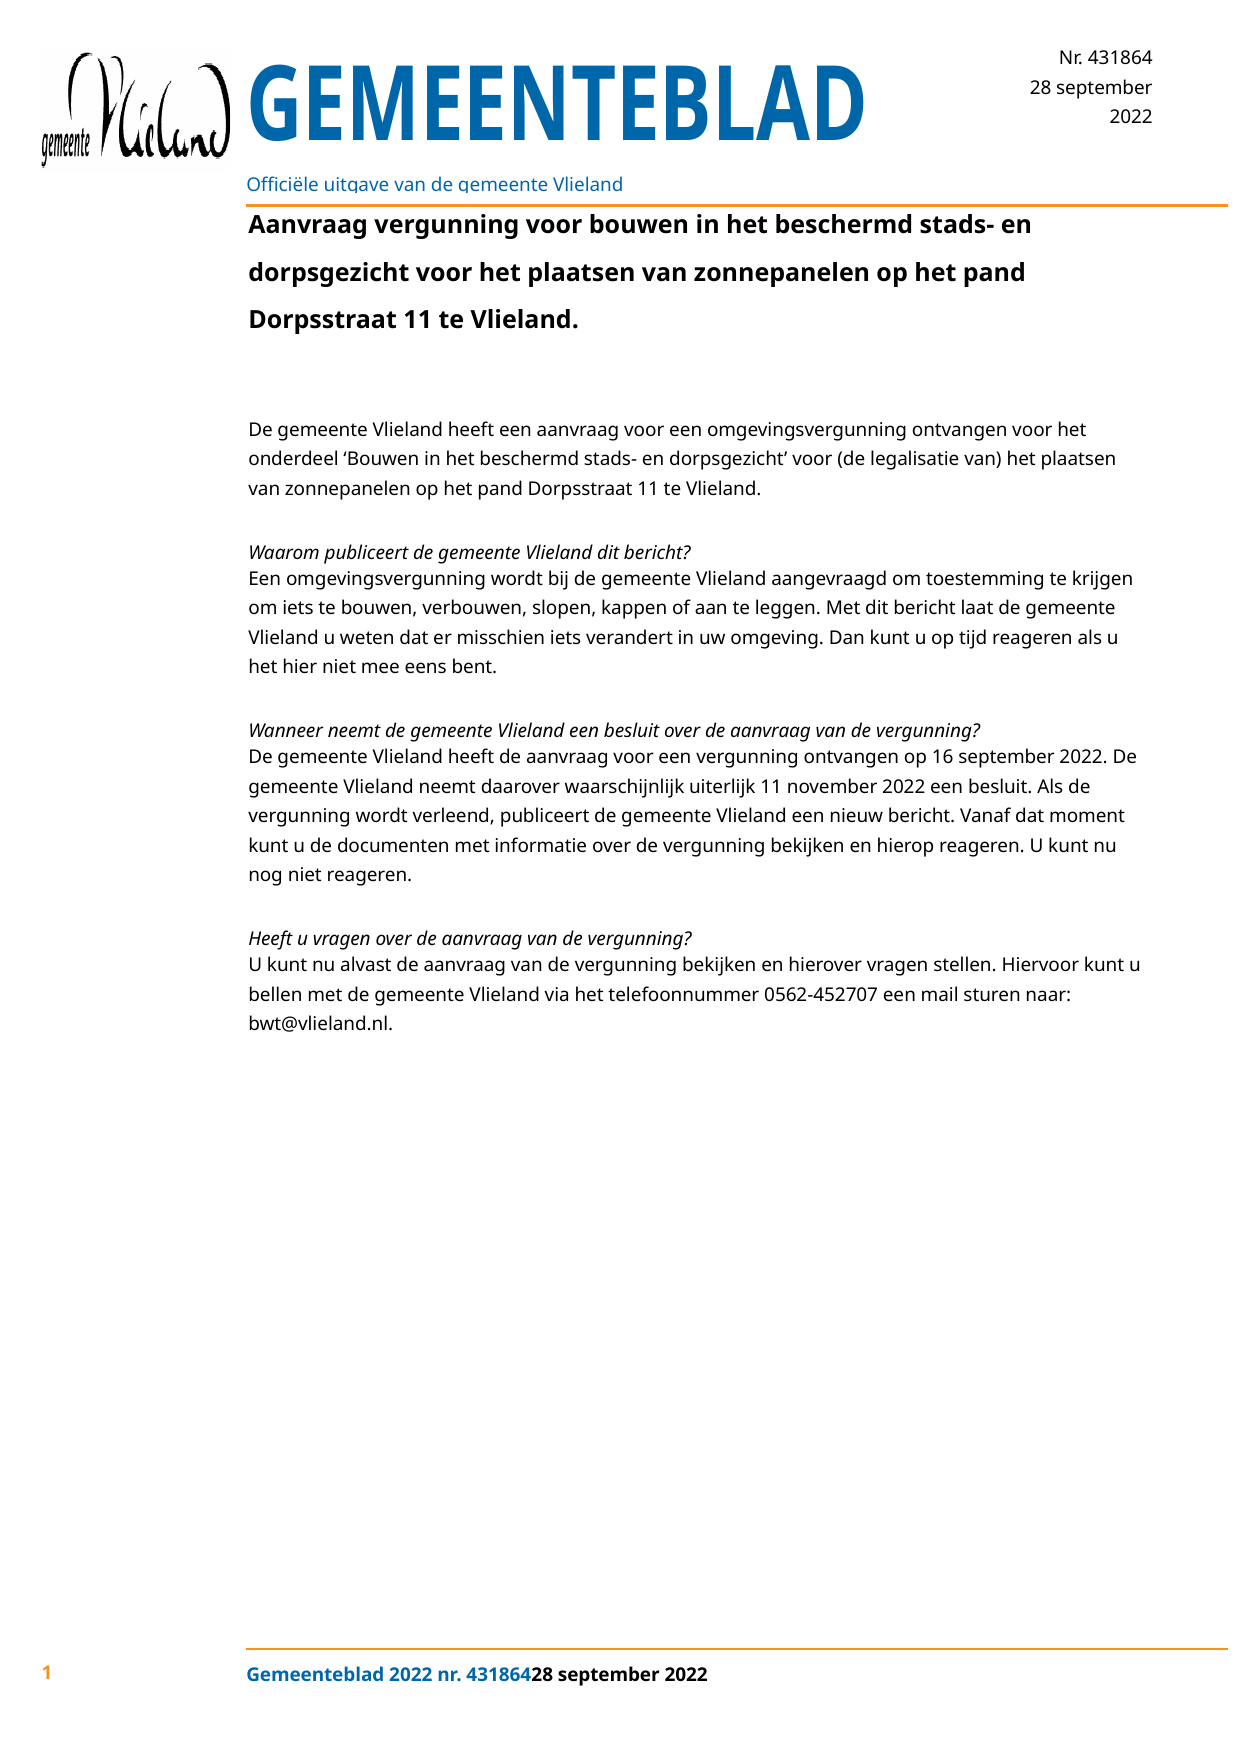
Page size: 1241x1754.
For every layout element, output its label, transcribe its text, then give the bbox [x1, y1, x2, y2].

text Een omgevingsvergunning wordt bij de gemeente Vlieland aangevraagd om toestemming te krijgen om iets te bouwen, verbouwen, slopen, kappen of aan te leggen. Met dit bericht laat de gemeente Vlieland u weten dat er misschien iets verandert in uw omgeving. Dan kunt u op tijd reageren als u het hier niet mee eens bent. [248, 565, 1152, 679]
text Heeft u vragen over de aanvraag van de vergunning? [248, 926, 1152, 951]
text De gemeente Vlieland heeft een aanvraag voor een omgevingsvergunning ontvangen voor het onderdeel ‘Bouwen in het beschermd stads- en dorpsgezicht’ voor (de legalisatie van) het plaatsen van zonnepanelen op het pand Dorpsstraat 11 te Vlieland. [248, 416, 1152, 501]
text Aanvraag vergunning voor bouwen in het beschermd stads- en dorpsgezicht voor het plaatsen van zonnepanelen op het pand Dorpsstraat 11 te Vlieland. [248, 207, 1152, 336]
text U kunt nu alvast de aanvraag van de vergunning bekijken en hierover vragen stellen. Hiervoor kunt u bellen met de gemeente Vlieland via het telefoonnummer 0562-452707 een mail sturen naar: bwt@vlieland.nl. [248, 951, 1152, 1036]
text Wanneer neemt de gemeente Vlieland een besluit over de aanvraag van de vergunning? [248, 717, 1152, 743]
text De gemeente Vlieland heeft de aanvraag voor een vergunning ontvangen op 16 september 2022. De gemeente Vlieland neemt daarover waarschijnlijk uiterlijk 11 november 2022 een besluit. Als de vergunning wordt verleend, publiceert de gemeente Vlieland een nieuw bericht. Vanaf dat moment kunt u de documenten met informatie over de vergunning bekijken en hierop reageren. U kunt nu nog niet reageren. [248, 743, 1152, 887]
text Waarom publiceert de gemeente Vlieland dit bericht? [248, 539, 1152, 565]
picture [41, 47, 231, 172]
